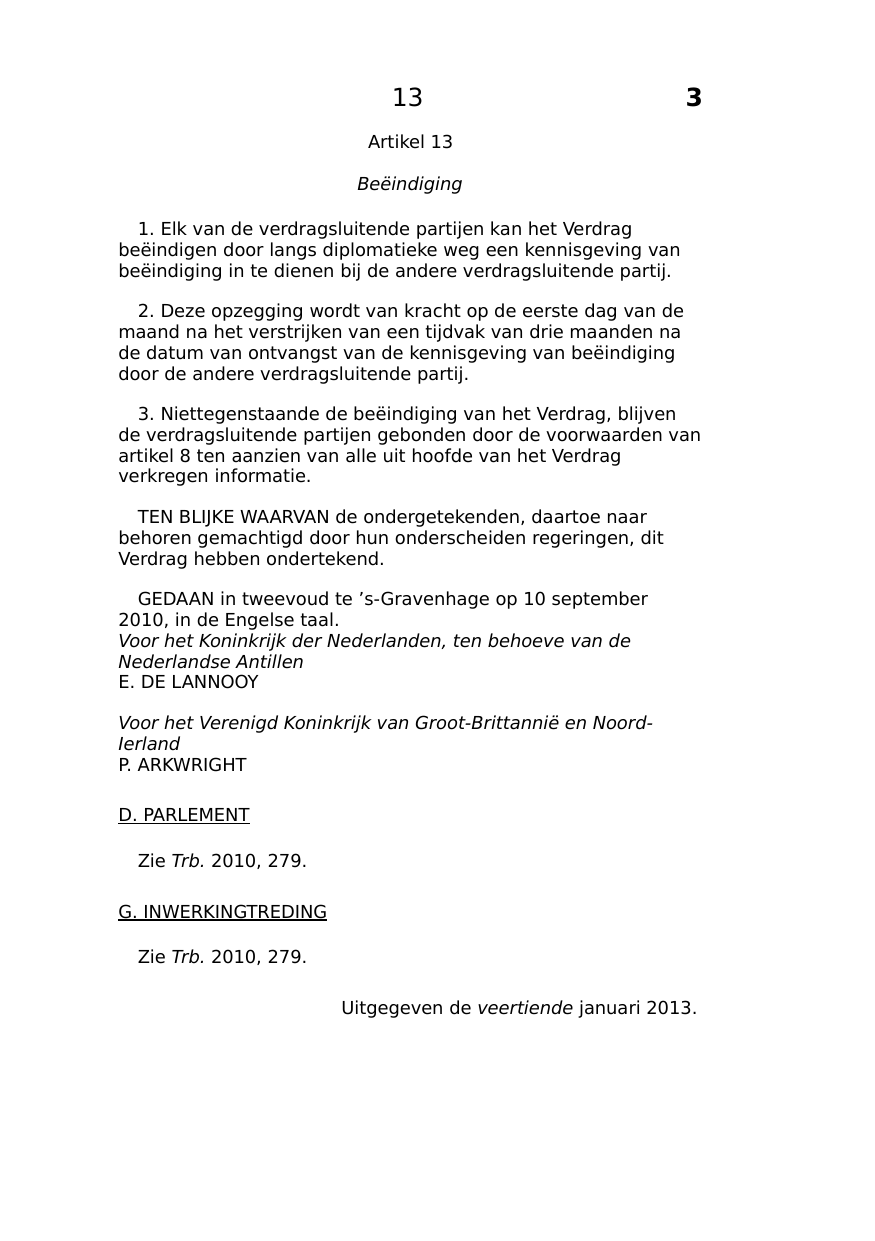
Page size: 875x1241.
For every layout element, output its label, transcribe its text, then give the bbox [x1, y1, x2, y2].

text Voor het Koninkrijk der Nederlanden, ten behoeve van de Nederlandse Antillen E. DE LANNOOY [118, 631, 703, 693]
text TEN BLIJKE WAARVAN de ondergetekenden, daartoe naar behoren gemachtigd door hun onderscheiden regeringen, dit Verdrag hebben ondertekend. [118, 507, 703, 569]
subtitle Artikel 13 Beëindiging [118, 132, 703, 194]
text Zie Trb. 2010, 279. [118, 851, 703, 872]
text 2. Deze opzegging wordt van kracht op de eerste dag van de maand na het verstrijken van een tijdvak van drie maanden na de datum van ontvangst van de kennisgeving van beëindiging door de andere verdragsluitende partij. [118, 301, 703, 384]
subtitle D. PARLEMENT [118, 805, 703, 826]
text GEDAAN in tweevoud te ’s-Gravenhage op 10 september 2010, in de Engelse taal. [118, 589, 703, 631]
text Zie Trb. 2010, 279. [118, 947, 703, 968]
text 1. Elk van de verdragsluitende partijen kan het Verdrag beëindigen door langs diplomatieke weg een kennisgeving van beëindiging in te dienen bij de andere verdragsluitende partij. [118, 219, 703, 281]
text Uitgegeven de veertiende januari 2013. [118, 998, 703, 1019]
text Voor het Verenigd Koninkrijk van Groot-Brittannië en Noord-Ierland P. ARKWRIGHT [118, 713, 703, 775]
subtitle G. INWERKINGTREDING [118, 902, 703, 922]
text 3. Niettegenstaande de beëindiging van het Verdrag, blijven de verdragsluitende partijen gebonden door de voorwaarden van artikel 8 ten aanzien van alle uit hoofde van het Verdrag verkregen informatie. [118, 404, 703, 487]
